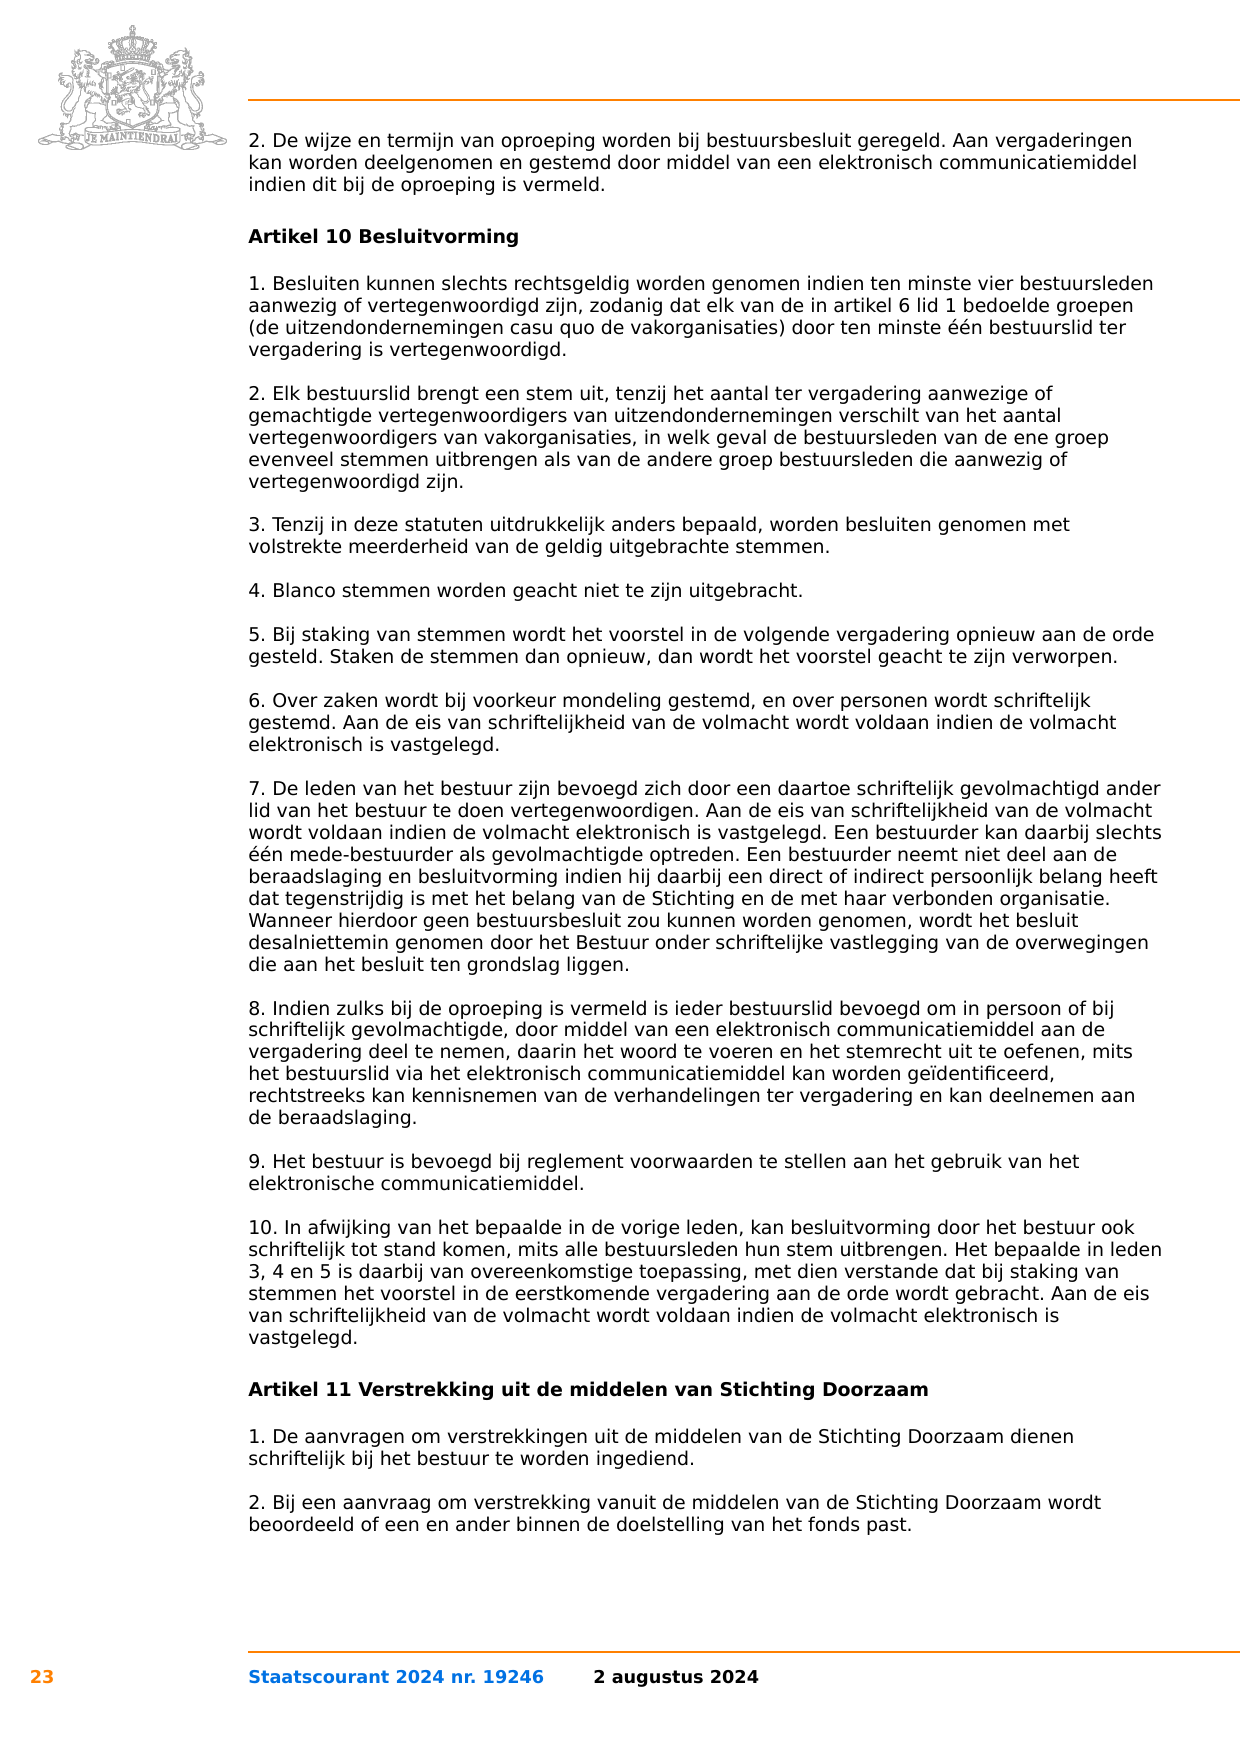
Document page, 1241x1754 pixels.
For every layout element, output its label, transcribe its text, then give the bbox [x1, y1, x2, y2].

text 2. Elk bestuurslid brengt een stem uit, tenzij het aantal ter vergadering aanwezige of gemachtigde vertegenwoordigers van uitzendondernemingen verschilt van het aantal vertegenwoordigers van vakorganisaties, in welk geval de bestuursleden van de ene groep evenveel stemmen uitbrengen als van de andere groep bestuursleden die aanwezig of vertegenwoordigd zijn. [248, 383, 1163, 492]
text 2. Bij een aanvraag om verstrekking vanuit de middelen van de Stichting Doorzaam wordt beoordeeld of een en ander binnen de doelstelling van het fonds past. [248, 1492, 1163, 1536]
text 1. Besluiten kunnen slechts rechtsgeldig worden genomen indien ten minste vier bestuursleden aanwezig of vertegenwoordigd zijn, zodanig dat elk van de in artikel 6 lid 1 bedoelde groepen (de uitzendondernemingen casu quo de vakorganisaties) door ten minste één bestuurslid ter vergadering is vertegenwoordigd. [248, 273, 1163, 361]
text 6. Over zaken wordt bij voorkeur mondeling gestemd, en over personen wordt schriftelijk gestemd. Aan de eis van schriftelijkheid van de volmacht wordt voldaan indien de volmacht elektronisch is vastgelegd. [248, 690, 1163, 756]
text 7. De leden van het bestuur zijn bevoegd zich door een daartoe schriftelijk gevolmachtigd ander lid van het bestuur te doen vertegenwoordigen. Aan de eis van schriftelijkheid van de volmacht wordt voldaan indien de volmacht elektronisch is vastgelegd. Een bestuurder kan daarbij slechts één mede-bestuurder als gevolmachtigde optreden. Een bestuurder neemt niet deel aan de beraadslaging en besluitvorming indien hij daarbij een direct of indirect persoonlijk belang heeft dat tegenstrijdig is met het belang van de Stichting en de met haar verbonden organisatie. Wanneer hierdoor geen bestuursbesluit zou kunnen worden genomen, wordt het besluit desalniettemin genomen door het Bestuur onder schriftelijke vastlegging van de overwegingen die aan het besluit ten grondslag liggen. [248, 778, 1163, 976]
text 4. Blanco stemmen worden geacht niet te zijn uitgebracht. [248, 580, 1163, 602]
picture [38, 25, 227, 150]
text 8. Indien zulks bij de oproeping is vermeld is ieder bestuurslid bevoegd om in persoon of bij schriftelijk gevolmachtigde, door middel van een elektronisch communicatiemiddel aan de vergadering deel te nemen, daarin het woord te voeren en het stemrecht uit te oefenen, mits het bestuurslid via het elektronisch communicatiemiddel kan worden geïdentificeerd, rechtstreeks kan kennisnemen van de verhandelingen ter vergadering en kan deelnemen aan de beraadslaging. [248, 997, 1163, 1129]
text 1. De aanvragen om verstrekkingen uit de middelen van de Stichting Doorzaam dienen schriftelijk bij het bestuur te worden ingediend. [248, 1426, 1163, 1470]
text 2. De wijze en termijn van oproeping worden bij bestuursbesluit geregeld. Aan vergaderingen kan worden deelgenomen en gestemd door middel van een elektronisch communicatiemiddel indien dit bij de oproeping is vermeld. [248, 130, 1163, 196]
subtitle Artikel 11 Verstrekking uit de middelen van Stichting Doorzaam [248, 1379, 1163, 1401]
text 9. Het bestuur is bevoegd bij reglement voorwaarden te stellen aan het gebruik van het elektronische communicatiemiddel. [248, 1151, 1163, 1195]
text 5. Bij staking van stemmen wordt het voorstel in de volgende vergadering opnieuw aan de orde gesteld. Staken de stemmen dan opnieuw, dan wordt het voorstel geacht te zijn verworpen. [248, 624, 1163, 668]
text 3. Tenzij in deze statuten uitdrukkelijk anders bepaald, worden besluiten genomen met volstrekte meerderheid van de geldig uitgebrachte stemmen. [248, 514, 1163, 558]
text 10. In afwijking van het bepaalde in de vorige leden, kan besluitvorming door het bestuur ook schriftelijk tot stand komen, mits alle bestuursleden hun stem uitbrengen. Het bepaalde in leden 3, 4 en 5 is daarbij van overeenkomstige toepassing, met dien verstande dat bij staking van stemmen het voorstel in de eerstkomende vergadering aan de orde wordt gebracht. Aan de eis van schriftelijkheid van de volmacht wordt voldaan indien de volmacht elektronisch is vastgelegd. [248, 1217, 1163, 1349]
subtitle Artikel 10 Besluitvorming [248, 226, 1163, 248]
